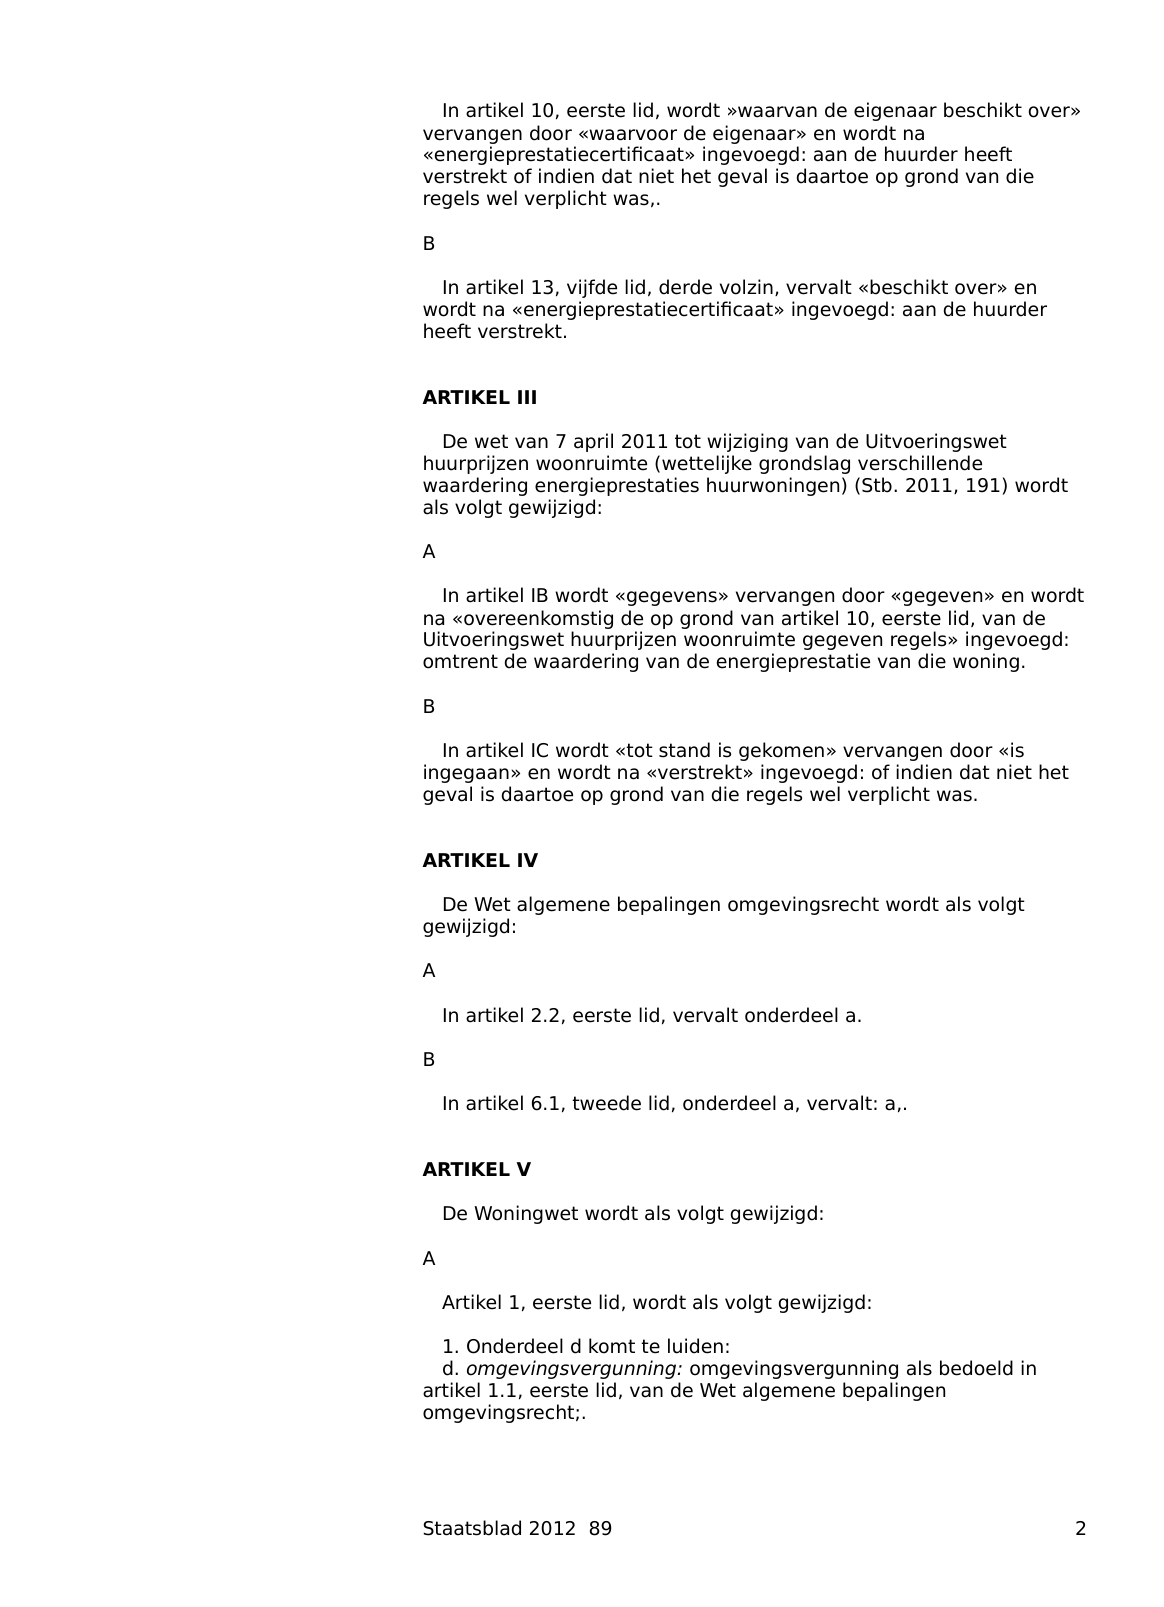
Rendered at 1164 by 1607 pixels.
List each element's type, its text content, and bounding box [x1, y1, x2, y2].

text De wet van 7 april 2011 tot wijziging van de Uitvoeringswet huurprijzen woonruimte (wettelijke grondslag verschillende waardering energieprestaties huurwoningen) (Stb. 2011, 191) wordt als volgt gewijzigd: [422, 431, 1087, 519]
text A [422, 1247, 1087, 1269]
subtitle ARTIKEL V [422, 1159, 1087, 1181]
text In artikel 6.1, tweede lid, onderdeel a, vervalt: a,. [422, 1093, 1087, 1115]
subtitle ARTIKEL III [422, 387, 1087, 409]
subtitle ARTIKEL IV [422, 850, 1087, 872]
text In artikel 10, eerste lid, wordt »waarvan de eigenaar beschikt over» vervangen door «waarvoor de eigenaar» en wordt na «energieprestatiecertificaat» ingevoegd: aan de huurder heeft verstrekt of indien dat niet het geval is daartoe op grond van die regels wel verplicht was,. [422, 100, 1087, 210]
text De Wet algemene bepalingen omgevingsrecht wordt als volgt gewijzigd: [422, 894, 1087, 938]
text In artikel 2.2, eerste lid, vervalt onderdeel a. [422, 1004, 1087, 1026]
text A [422, 541, 1087, 563]
text Artikel 1, eerste lid, wordt als volgt gewijzigd: [422, 1292, 1087, 1314]
text A [422, 960, 1087, 982]
text In artikel 13, vijfde lid, derde volzin, vervalt «beschikt over» en wordt na «energieprestatiecertificaat» ingevoegd: aan de huurder heeft verstrekt. [422, 277, 1087, 343]
text B [422, 232, 1087, 254]
text d. omgevingsvergunning: omgevingsvergunning als bedoeld in artikel 1.1, eerste lid, van de Wet algemene bepalingen omgevingsrecht;. [422, 1358, 1087, 1424]
text In artikel IC wordt «tot stand is gekomen» vervangen door «is ingegaan» en wordt na «verstrekt» ingevoegd: of indien dat niet het geval is daartoe op grond van die regels wel verplicht was. [422, 740, 1087, 806]
text De Woningwet wordt als volgt gewijzigd: [422, 1203, 1087, 1225]
text B [422, 696, 1087, 717]
text 1. Onderdeel d komt te luiden: [422, 1336, 1087, 1358]
text In artikel IB wordt «gegevens» vervangen door «gegeven» en wordt na «overeenkomstig de op grond van artikel 10, eerste lid, van de Uitvoeringswet huurprijzen woonruimte gegeven regels» ingevoegd: omtrent de waardering van de energieprestatie van die woning. [422, 585, 1087, 673]
text B [422, 1049, 1087, 1071]
